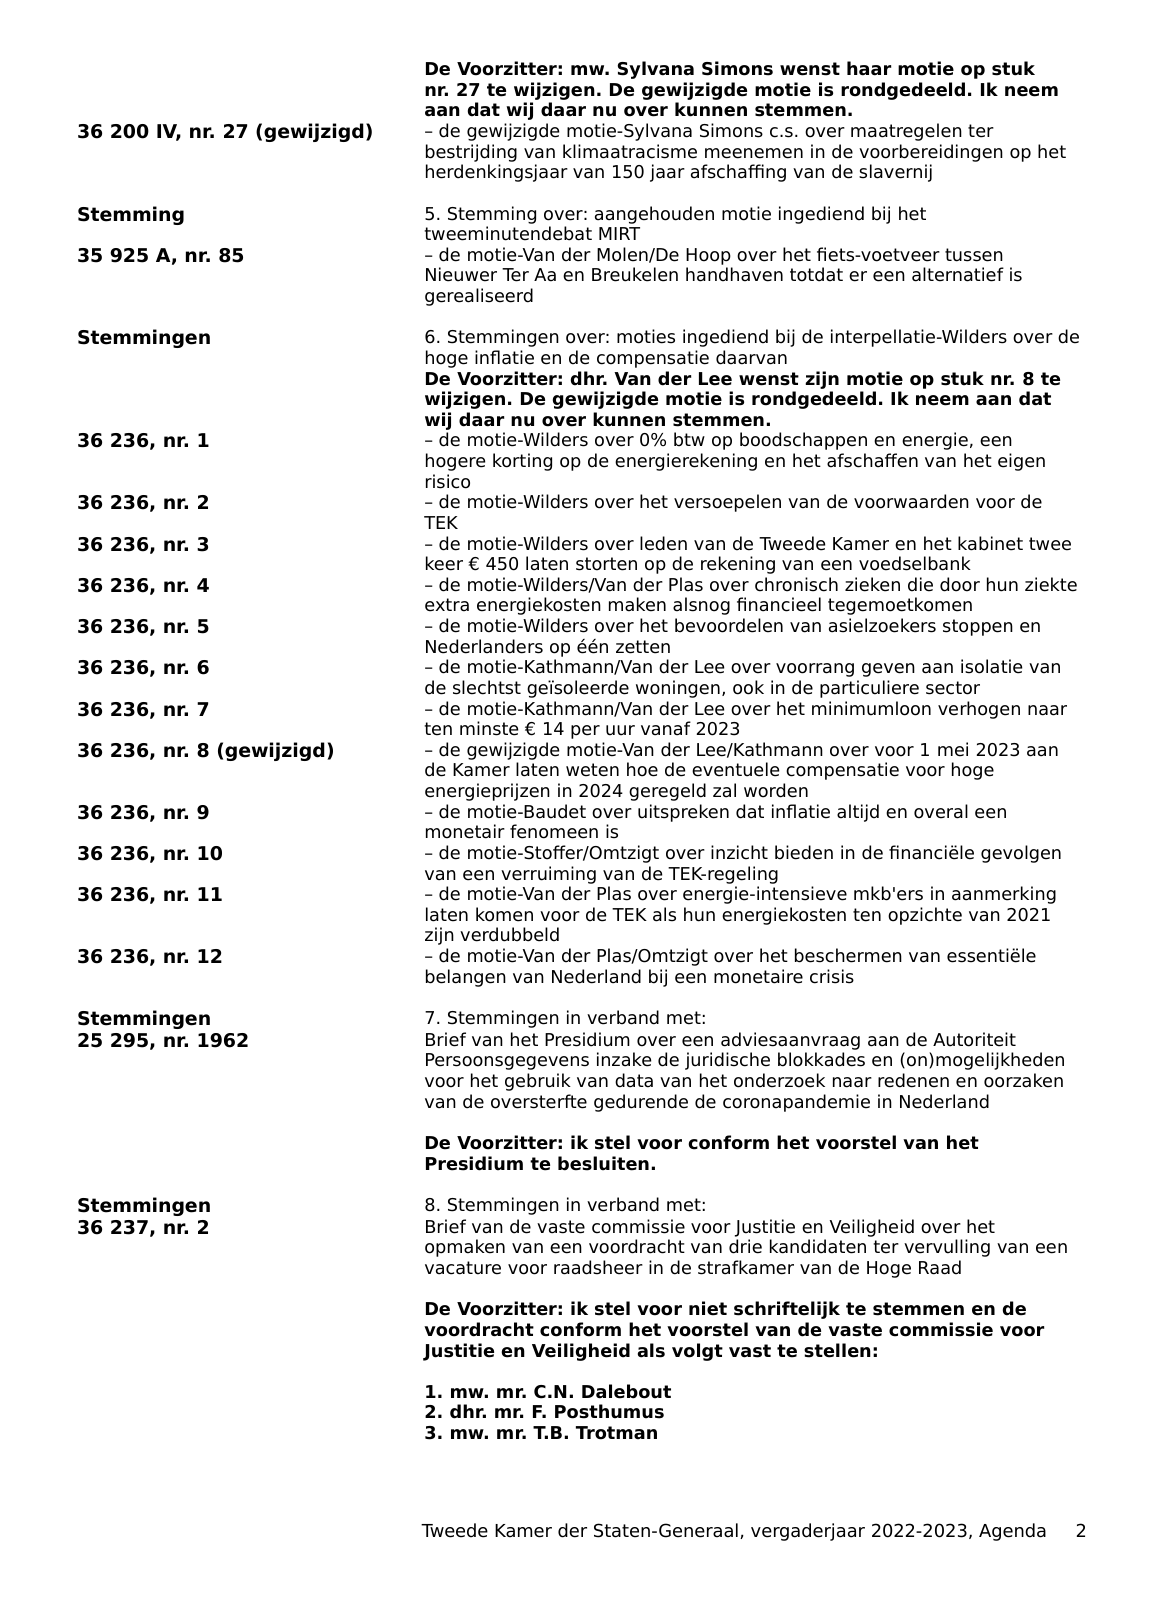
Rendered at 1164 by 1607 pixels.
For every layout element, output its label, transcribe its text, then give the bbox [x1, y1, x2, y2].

table_cell [77, 1361, 401, 1382]
table_cell – de motie-Wilders over het bevoordelen van asielzoekers stoppen en Nederlanders op één zetten [418, 616, 1087, 657]
table_cell – de motie-Wilders over 0% btw op boodschappen en energie, een hogere korting op de energierekening en het afschaffen van het eigen risico [418, 430, 1087, 492]
table_cell 25 295, nr. 1962 [77, 1030, 401, 1112]
table_cell [77, 1444, 401, 1464]
table_cell [418, 183, 1087, 203]
table_cell Brief van het Presidium over een adviesaanvraag aan de Autoriteit Persoonsgegevens inzake de juridische blokkades en (on)mogelijkheden voor het gebruik van data van het onderzoek naar redenen en oorzaken van de oversterfte gedurende de coronapandemie in Nederland [418, 1030, 1087, 1112]
table_cell De Voorzitter: ik stel voor niet schriftelijk te stemmen en de voordracht conform het voorstel van de vaste commissie voor Justitie en Veiligheid als volgt vast te stellen: [418, 1299, 1087, 1361]
table_cell [401, 616, 418, 657]
table_cell [418, 1361, 1087, 1382]
table_cell 6. Stemmingen over: moties ingediend bij de interpellatie-Wilders over de hoge inflatie en de compensatie daarvan [418, 327, 1087, 368]
table_cell [401, 369, 418, 430]
table_cell [418, 307, 1087, 327]
table_cell [77, 369, 401, 430]
table_cell [401, 204, 418, 245]
table_cell [401, 1112, 418, 1133]
table_cell 36 236, nr. 4 [77, 575, 401, 616]
table_cell [401, 1030, 418, 1112]
table_cell – de motie-Van der Plas over energie-intensieve mkb'ers in aanmerking laten komen voor de TEK als hun energiekosten ten opzichte van 2021 zijn verdubbeld [418, 884, 1087, 946]
table_cell [401, 946, 418, 987]
table_cell – de motie-Baudet over uitspreken dat inflatie altijd en overal een monetair fenomeen is [418, 802, 1087, 843]
table_cell [401, 245, 418, 307]
table_cell 5. Stemming over: aangehouden motie ingediend bij het tweeminutendebat MIRT [418, 204, 1087, 245]
table_cell [418, 1174, 1087, 1195]
table_cell [401, 1382, 418, 1402]
table_cell 2. dhr. mr. F. Posthumus [418, 1403, 1087, 1423]
table_cell – de gewijzigde motie-Sylvana Simons c.s. over maatregelen ter bestrijding van klimaatracisme meenemen in de voorbereidingen op het herdenkingsjaar van 150 jaar afschaffing van de slavernij [418, 121, 1087, 183]
table_cell [77, 59, 401, 121]
table_cell [77, 987, 401, 1008]
table_cell [401, 1444, 418, 1464]
table_cell [401, 59, 418, 121]
table_cell [401, 121, 418, 183]
table_cell 3. mw. mr. T.B. Trotman [418, 1423, 1087, 1444]
table_cell [401, 534, 418, 575]
table_cell – de motie-Wilders/Van der Plas over chronisch zieken die door hun ziekte extra energiekosten maken alsnog financieel tegemoetkomen [418, 575, 1087, 616]
table_cell – de motie-Wilders over het versoepelen van de voorwaarden voor de TEK [418, 492, 1087, 533]
table_cell [77, 1382, 401, 1402]
table_cell [401, 1423, 418, 1444]
table_cell Stemmingen [77, 327, 401, 368]
table_cell [401, 802, 418, 843]
table_cell – de motie-Stoffer/Omtzigt over inzicht bieden in de financiële gevolgen van een verruiming van de TEK-regeling [418, 843, 1087, 884]
table_cell 36 236, nr. 11 [77, 884, 401, 946]
table_cell Stemmingen [77, 1008, 401, 1030]
table_cell [77, 1174, 401, 1195]
table_cell [401, 575, 418, 616]
table_cell [77, 1403, 401, 1423]
table_cell [418, 1444, 1087, 1464]
table_cell 36 237, nr. 2 [77, 1217, 401, 1279]
table_cell [418, 987, 1087, 1008]
table_cell 36 236, nr. 10 [77, 843, 401, 884]
table_cell [401, 430, 418, 492]
table_cell Stemmingen [77, 1195, 401, 1217]
table_cell – de motie-Kathmann/Van der Lee over het minimumloon verhogen naar ten minste € 14 per uur vanaf 2023 [418, 699, 1087, 740]
table_cell – de motie-Kathmann/Van der Lee over voorrang geven aan isolatie van de slechtst geïsoleerde woningen, ook in de particuliere sector [418, 657, 1087, 698]
table_cell – de gewijzigde motie-Van der Lee/Kathmann over voor 1 mei 2023 aan de Kamer laten weten hoe de eventuele compensatie voor hoge energieprijzen in 2024 geregeld zal worden [418, 740, 1087, 802]
table_cell [418, 1112, 1087, 1133]
table_cell 36 200 IV, nr. 27 (gewijzigd) [77, 121, 401, 183]
table_cell [77, 1279, 401, 1299]
table_cell [401, 307, 418, 327]
table_cell De Voorzitter: ik stel voor conform het voorstel van het Presidium te besluiten. [418, 1133, 1087, 1174]
table_cell [401, 740, 418, 802]
table_cell [77, 1133, 401, 1174]
table_cell [401, 1299, 418, 1361]
table_cell [401, 987, 418, 1008]
table_cell [401, 1008, 418, 1030]
table_cell [401, 843, 418, 884]
table_cell 36 236, nr. 1 [77, 430, 401, 492]
table_cell [77, 1299, 401, 1361]
table_cell [401, 699, 418, 740]
table_cell 36 236, nr. 6 [77, 657, 401, 698]
table_cell Stemming [77, 204, 401, 245]
table_cell [77, 307, 401, 327]
table_cell [401, 884, 418, 946]
table_cell [401, 327, 418, 368]
table_cell 36 236, nr. 3 [77, 534, 401, 575]
table_cell – de motie-Van der Plas/Omtzigt over het beschermen van essentiële belangen van Nederland bij een monetaire crisis [418, 946, 1087, 987]
table_cell [401, 1133, 418, 1174]
table_cell 1. mw. mr. C.N. Dalebout [418, 1382, 1087, 1402]
table_cell [77, 1423, 401, 1444]
table_cell [401, 1174, 418, 1195]
table_cell [77, 1112, 401, 1133]
table_cell 36 236, nr. 5 [77, 616, 401, 657]
table_cell Brief van de vaste commissie voor Justitie en Veiligheid over het opmaken van een voordracht van drie kandidaten ter vervulling van een vacature voor raadsheer in de strafkamer van de Hoge Raad [418, 1217, 1087, 1279]
table_cell [77, 183, 401, 203]
table_cell – de motie-Wilders over leden van de Tweede Kamer en het kabinet twee keer € 450 laten storten op de rekening van een voedselbank [418, 534, 1087, 575]
table_cell [401, 1217, 418, 1279]
table_cell 36 236, nr. 12 [77, 946, 401, 987]
table_cell 36 236, nr. 7 [77, 699, 401, 740]
table_cell [401, 657, 418, 698]
table_cell [401, 492, 418, 533]
table_cell [401, 1361, 418, 1382]
table_cell [401, 1403, 418, 1423]
table_cell De Voorzitter: dhr. Van der Lee wenst zijn motie op stuk nr. 8 te wijzigen. De gewijzigde motie is rondgedeeld. Ik neem aan dat wij daar nu over kunnen stemmen. [418, 369, 1087, 430]
table_cell 36 236, nr. 2 [77, 492, 401, 533]
table_cell 8. Stemmingen in verband met: [418, 1195, 1087, 1217]
table_cell 36 236, nr. 8 (gewijzigd) [77, 740, 401, 802]
table_cell [401, 1195, 418, 1217]
table_cell [401, 183, 418, 203]
table_cell – de motie-Van der Molen/De Hoop over het fiets-voetveer tussen Nieuwer Ter Aa en Breukelen handhaven totdat er een alternatief is gerealiseerd [418, 245, 1087, 307]
table_cell 35 925 A, nr. 85 [77, 245, 401, 307]
table_cell [401, 1279, 418, 1299]
table_cell 7. Stemmingen in verband met: [418, 1008, 1087, 1030]
table_cell [418, 1279, 1087, 1299]
table_cell 36 236, nr. 9 [77, 802, 401, 843]
table_cell De Voorzitter: mw. Sylvana Simons wenst haar motie op stuk nr. 27 te wijzigen. De gewijzigde motie is rondgedeeld. Ik neem aan dat wij daar nu over kunnen stemmen. [418, 59, 1087, 121]
